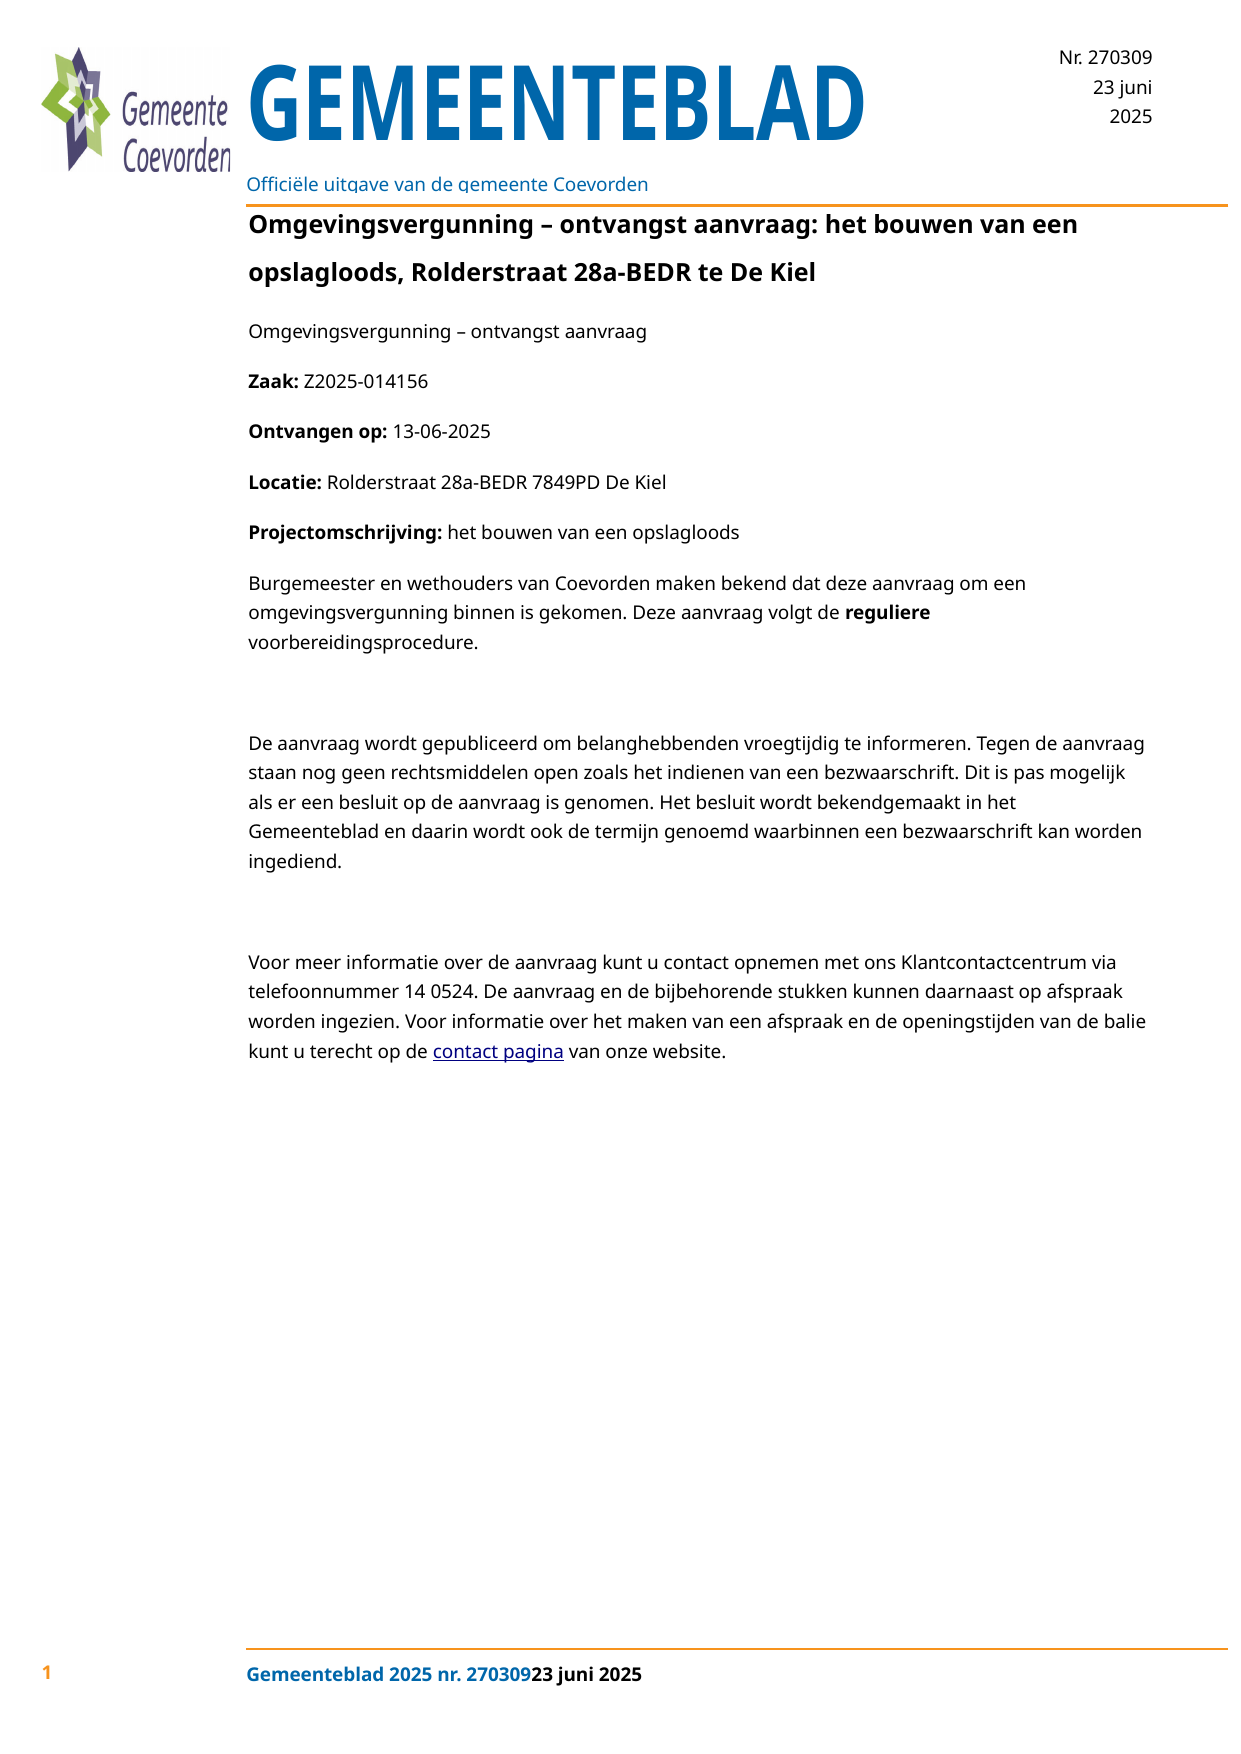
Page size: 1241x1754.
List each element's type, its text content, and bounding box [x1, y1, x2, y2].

text Projectomschrijving: het bouwen van een opslagloods [248, 519, 1152, 545]
text Omgevingsvergunning – ontvangst aanvraag: het bouwen van een opslagloods, Rolderstraat 28a-BEDR te De Kiel [248, 207, 1152, 288]
text Voor meer informatie over de aanvraag kunt u contact opnemen met ons Klantcontactcentrum via telefoonnummer 14 0524. De aanvraag en de bijbehorende stukken kunnen daarnaast op afspraak worden ingezien. Voor informatie over het maken van een afspraak en de openingstijden van de balie kunt u terecht op de contact pagina van onze website. [248, 949, 1152, 1064]
text Omgevingsvergunning – ontvangst aanvraag [248, 318, 1152, 344]
text Burgemeester en wethouders van Coevorden maken bekend dat deze aanvraag om een omgevingsvergunning binnen is gekomen. Deze aanvraag volgt de reguliere voorbereidingsprocedure. [248, 570, 1152, 655]
text De aanvraag wordt gepubliceerd om belanghebbenden vroegtijdig te informeren. Tegen de aanvraag staan nog geen rechtsmiddelen open zoals het indienen van een bezwaarschrift. Dit is pas mogelijk als er een besluit op de aanvraag is genomen. Het besluit wordt bekendgemaakt in het Gemeenteblad en daarin wordt ook de termijn genoemd waarbinnen een bezwaarschrift kan worden ingediend. [248, 730, 1152, 874]
text Locatie: Rolderstraat 28a-BEDR 7849PD De Kiel [248, 469, 1152, 495]
text Zaak: Z2025-014156 [248, 368, 1152, 394]
text Ontvangen op: 13-06-2025 [248, 419, 1152, 444]
picture [41, 47, 231, 172]
